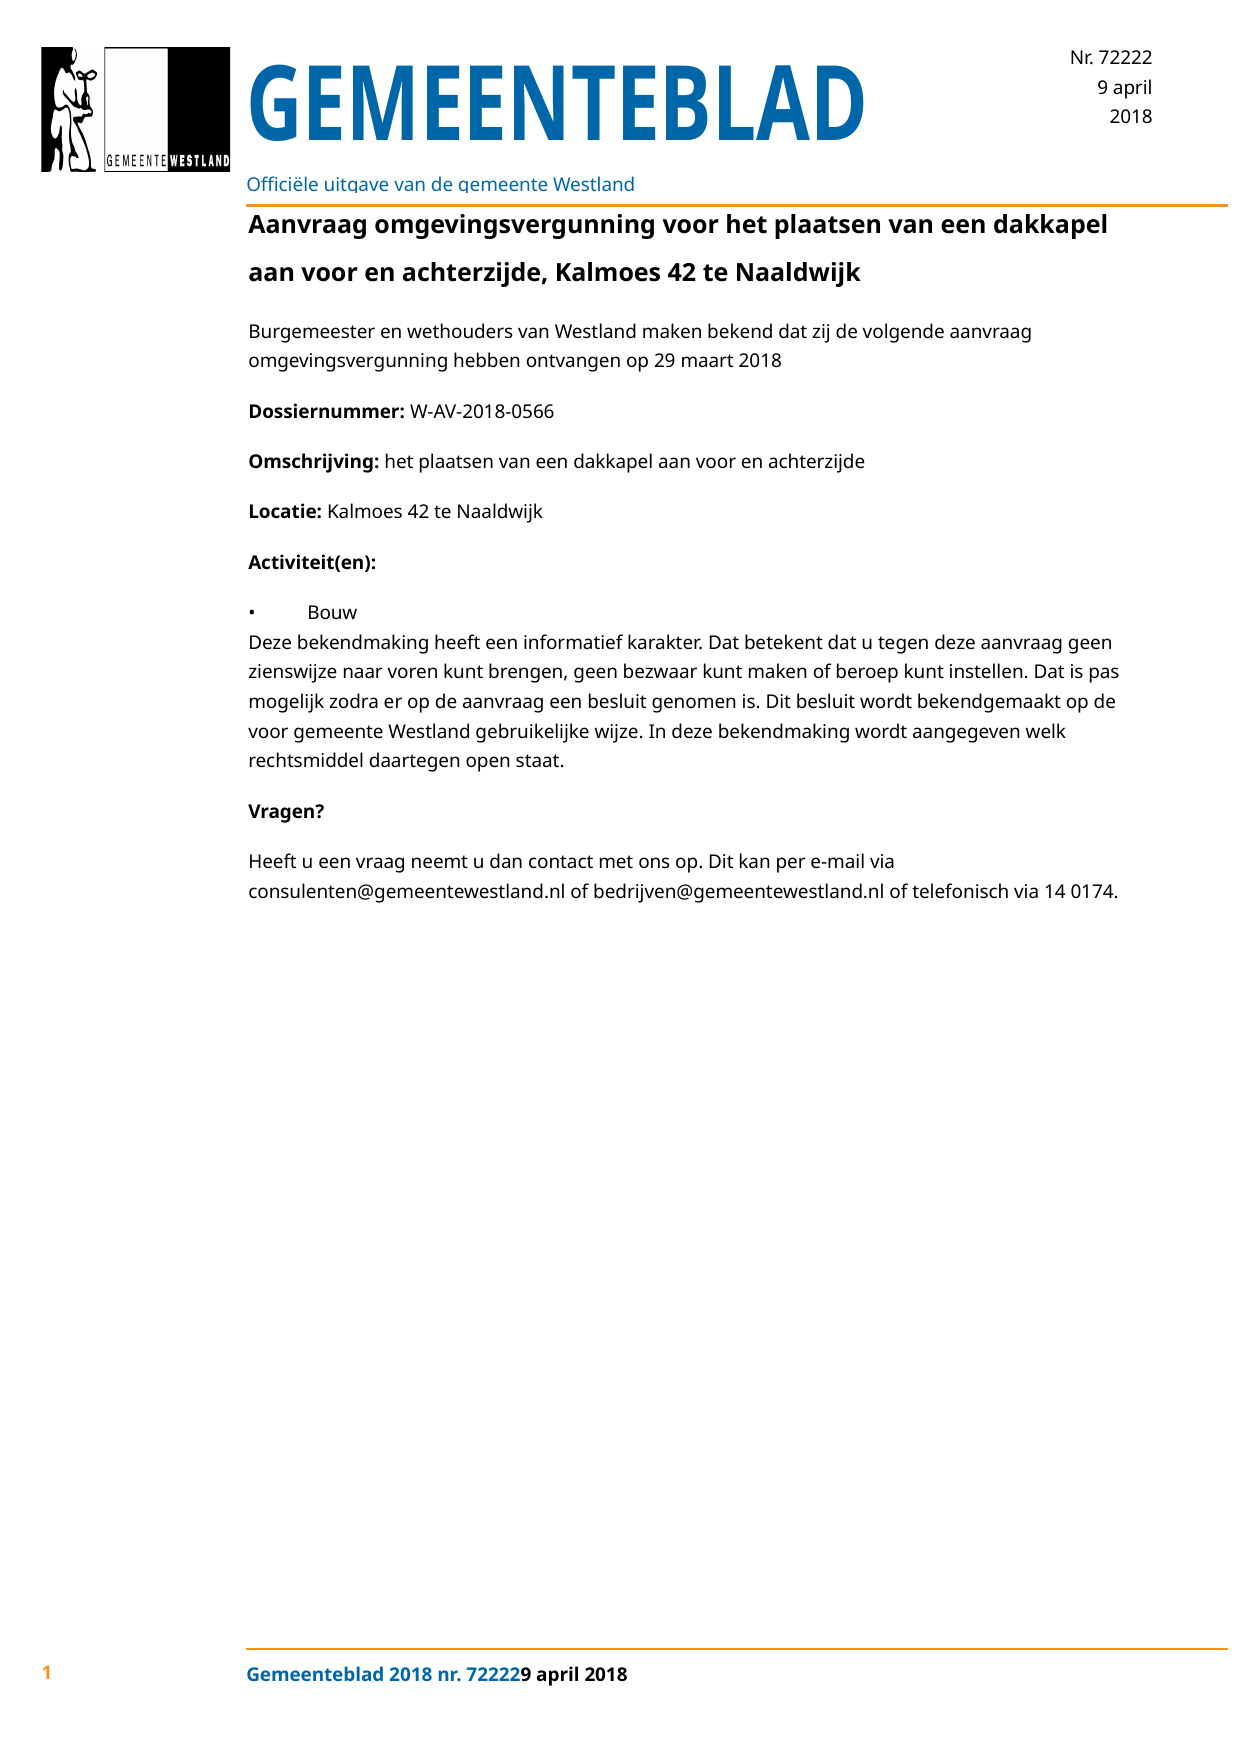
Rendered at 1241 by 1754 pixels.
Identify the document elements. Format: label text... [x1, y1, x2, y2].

list Bouw [248, 599, 1152, 625]
text Omschrijving: het plaatsen van een dakkapel aan voor en achterzijde [248, 448, 1152, 474]
text Aanvraag omgevingsvergunning voor het plaatsen van een dakkapel aan voor en achterzijde, Kalmoes 42 te Naaldwijk [248, 207, 1152, 288]
text Deze bekendmaking heeft een informatief karakter. Dat betekent dat u tegen deze aanvraag geen zienswijze naar voren kunt brengen, geen bezwaar kunt maken of beroep kunt instellen. Dat is pas mogelijk zodra er op de aanvraag een besluit genomen is. Dit besluit wordt bekendgemaakt op de voor gemeente Westland gebruikelijke wijze. In deze bekendmaking wordt aangegeven welk rechtsmiddel daartegen open staat. [248, 629, 1152, 773]
text Heeft u een vraag neemt u dan contact met ons op. Dit kan per e-mail via consulenten@gemeentewestland.nl of bedrijven@gemeentewestland.nl of telefonisch via 14 0174. [248, 848, 1152, 904]
text Burgemeester en wethouders van Westland maken bekend dat zij de volgende aanvraag omgevingsvergunning hebben ontvangen op 29 maart 2018 [248, 318, 1152, 373]
text Locatie: Kalmoes 42 te Naaldwijk [248, 499, 1152, 524]
picture [41, 47, 231, 172]
text Vragen? [248, 798, 1152, 824]
text Activiteit(en): [248, 549, 1152, 575]
text Dossiernummer: W-AV-2018-0566 [248, 398, 1152, 424]
